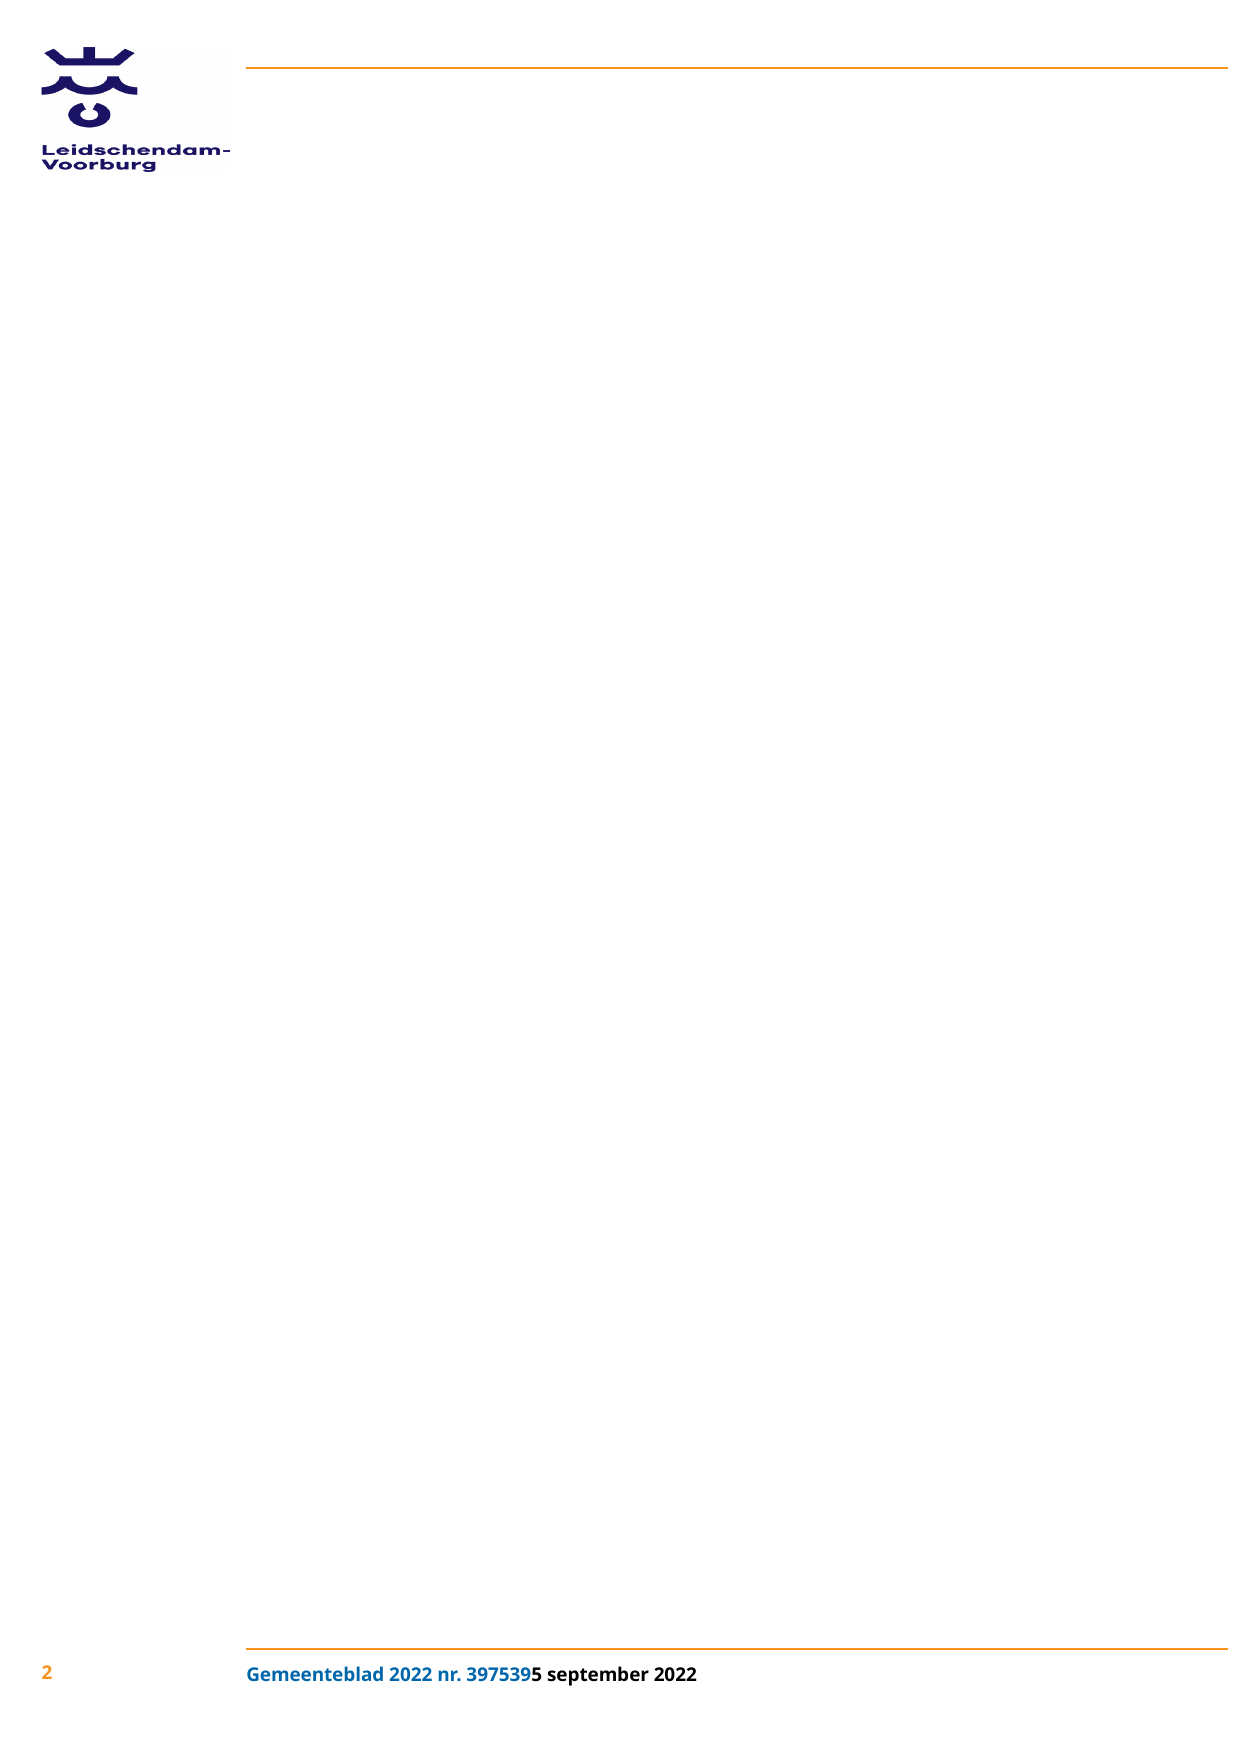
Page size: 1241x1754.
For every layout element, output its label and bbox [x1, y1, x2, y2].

picture [41, 47, 231, 172]
